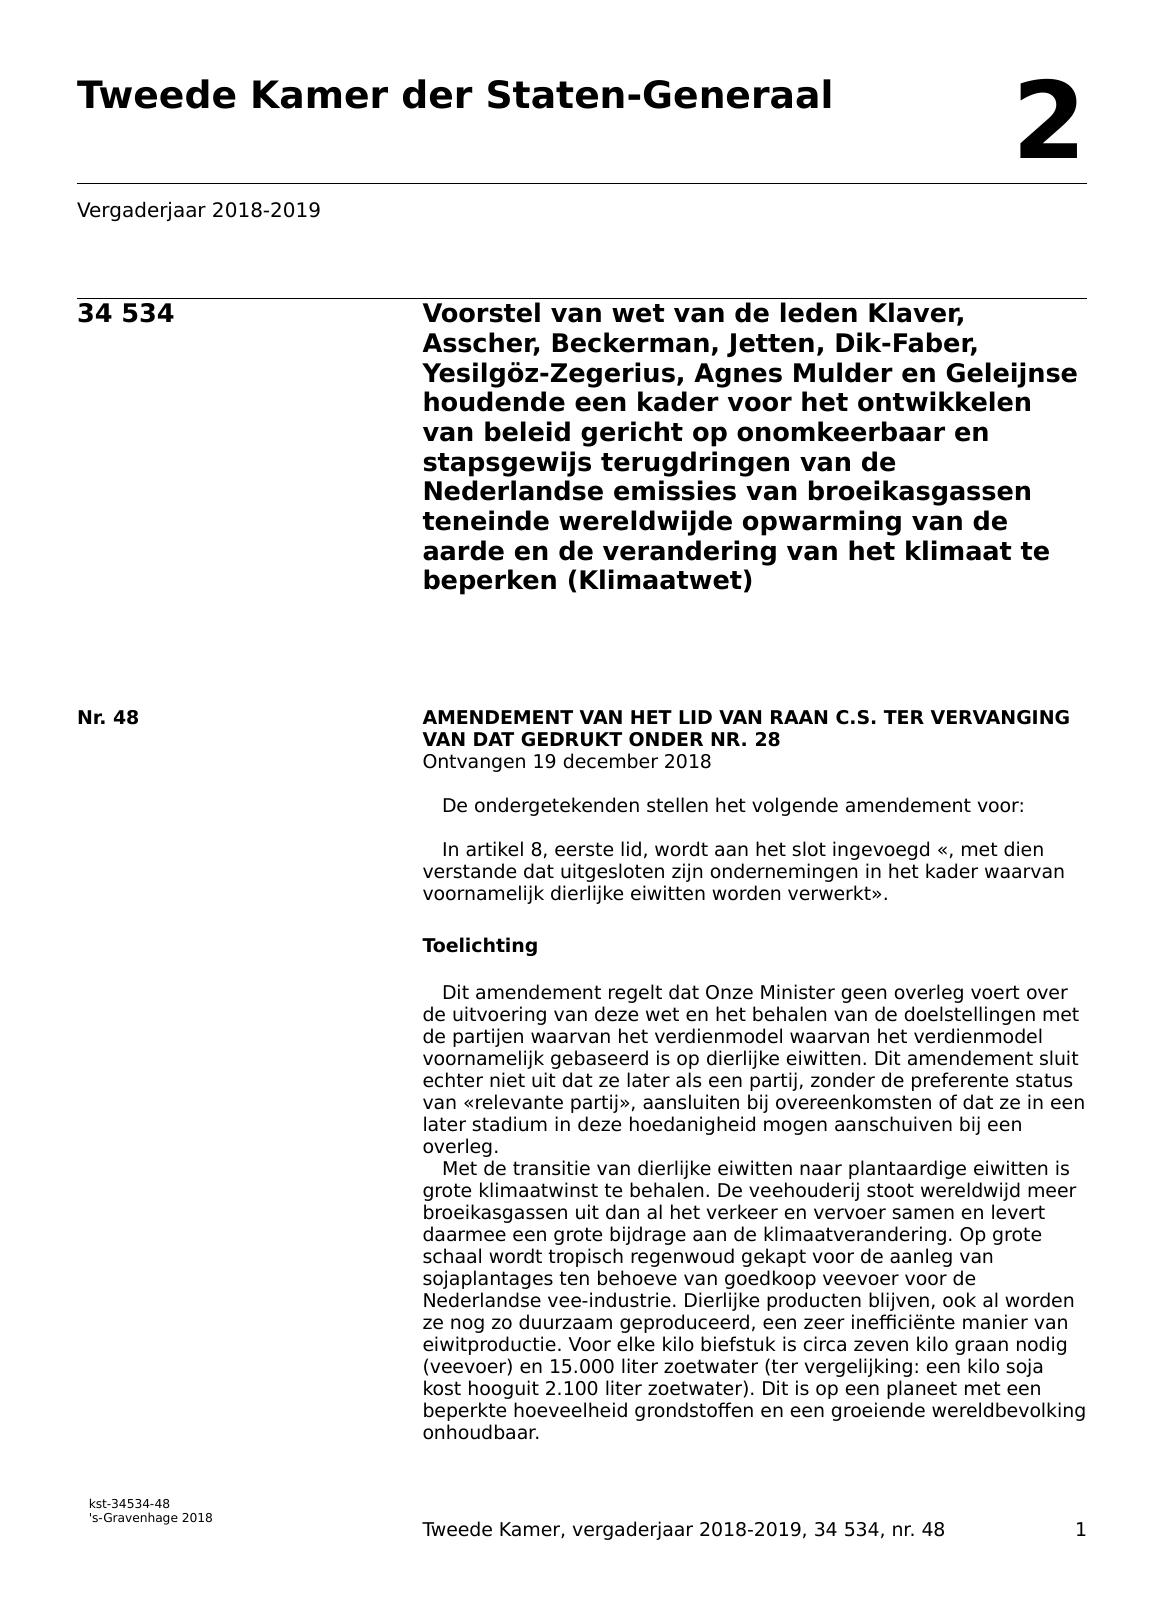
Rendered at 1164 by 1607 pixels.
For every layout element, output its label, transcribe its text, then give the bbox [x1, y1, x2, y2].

text In artikel 8, eerste lid, wordt aan het slot ingevoegd «, met dien verstande dat uitgesloten zijn ondernemingen in het kader waarvan voornamelijk dierlijke eiwitten worden verwerkt». [422, 839, 1087, 905]
text 's-Gravenhage 2018 [88, 1511, 323, 1525]
subtitle Nr. 48 AMENDEMENT VAN HET LID VAN RAAN C.S. TER VERVANGING VAN DAT GEDRUKT ONDER NR. 28 [77, 707, 1087, 751]
subtitle 34 534 Voorstel van wet van de leden Klaver, Asscher, Beckerman, Jetten, Dik-Faber, Yesilgöz-Zegerius, Agnes Mulder en Geleijnse houdende een kader voor het ontwikkelen van beleid gericht op onomkeerbaar en stapsgewijs terugdringen van de Nederlandse emissies van broeikasgassen teneinde wereldwijde opwarming van de aarde en de verandering van het klimaat te beperken (Klimaatwet) [77, 299, 1087, 596]
subtitle Toelichting [422, 935, 1087, 957]
text kst-34534-48 [88, 1497, 323, 1511]
table_cell Vergaderjaar 2018-2019 [77, 184, 1087, 298]
text Met de transitie van dierlijke eiwitten naar plantaardige eiwitten is grote klimaatwinst te behalen. De veehouderij stoot wereldwijd meer broeikasgassen uit dan al het verkeer en vervoer samen en levert daarmee een grote bijdrage aan de klimaatverandering. Op grote schaal wordt tropisch regenwoud gekapt voor de aanleg van sojaplantages ten behoeve van goedkoop veevoer voor de Nederlandse vee-industrie. Dierlijke producten blijven, ook al worden ze nog zo duurzaam geproduceerd, een zeer inefficiënte manier van eiwitproductie. Voor elke kilo biefstuk is circa zeven kilo graan nodig (veevoer) en 15.000 liter zoetwater (ter vergelijking: een kilo soja kost hooguit 2.100 liter zoetwater). Dit is op een planeet met een beperkte hoeveelheid grondstoffen en een groeiende wereldbevolking onhoudbaar. [422, 1158, 1087, 1444]
table_header Tweede Kamer der Staten-Generaal [77, 59, 886, 183]
text De ondergetekenden stellen het volgende amendement voor: [422, 795, 1087, 817]
table_header 2 [886, 59, 1087, 183]
text Ontvangen 19 december 2018 [422, 751, 1087, 773]
text Dit amendement regelt dat Onze Minister geen overleg voert over de uitvoering van deze wet en het behalen van de doelstellingen met de partijen waarvan het verdienmodel waarvan het verdienmodel voornamelijk gebaseerd is op dierlijke eiwitten. Dit amendement sluit echter niet uit dat ze later als een partij, zonder de preferente status van «relevante partij», aansluiten bij overeenkomsten of dat ze in een later stadium in deze hoedanigheid mogen aanschuiven bij een overleg. [422, 982, 1087, 1158]
